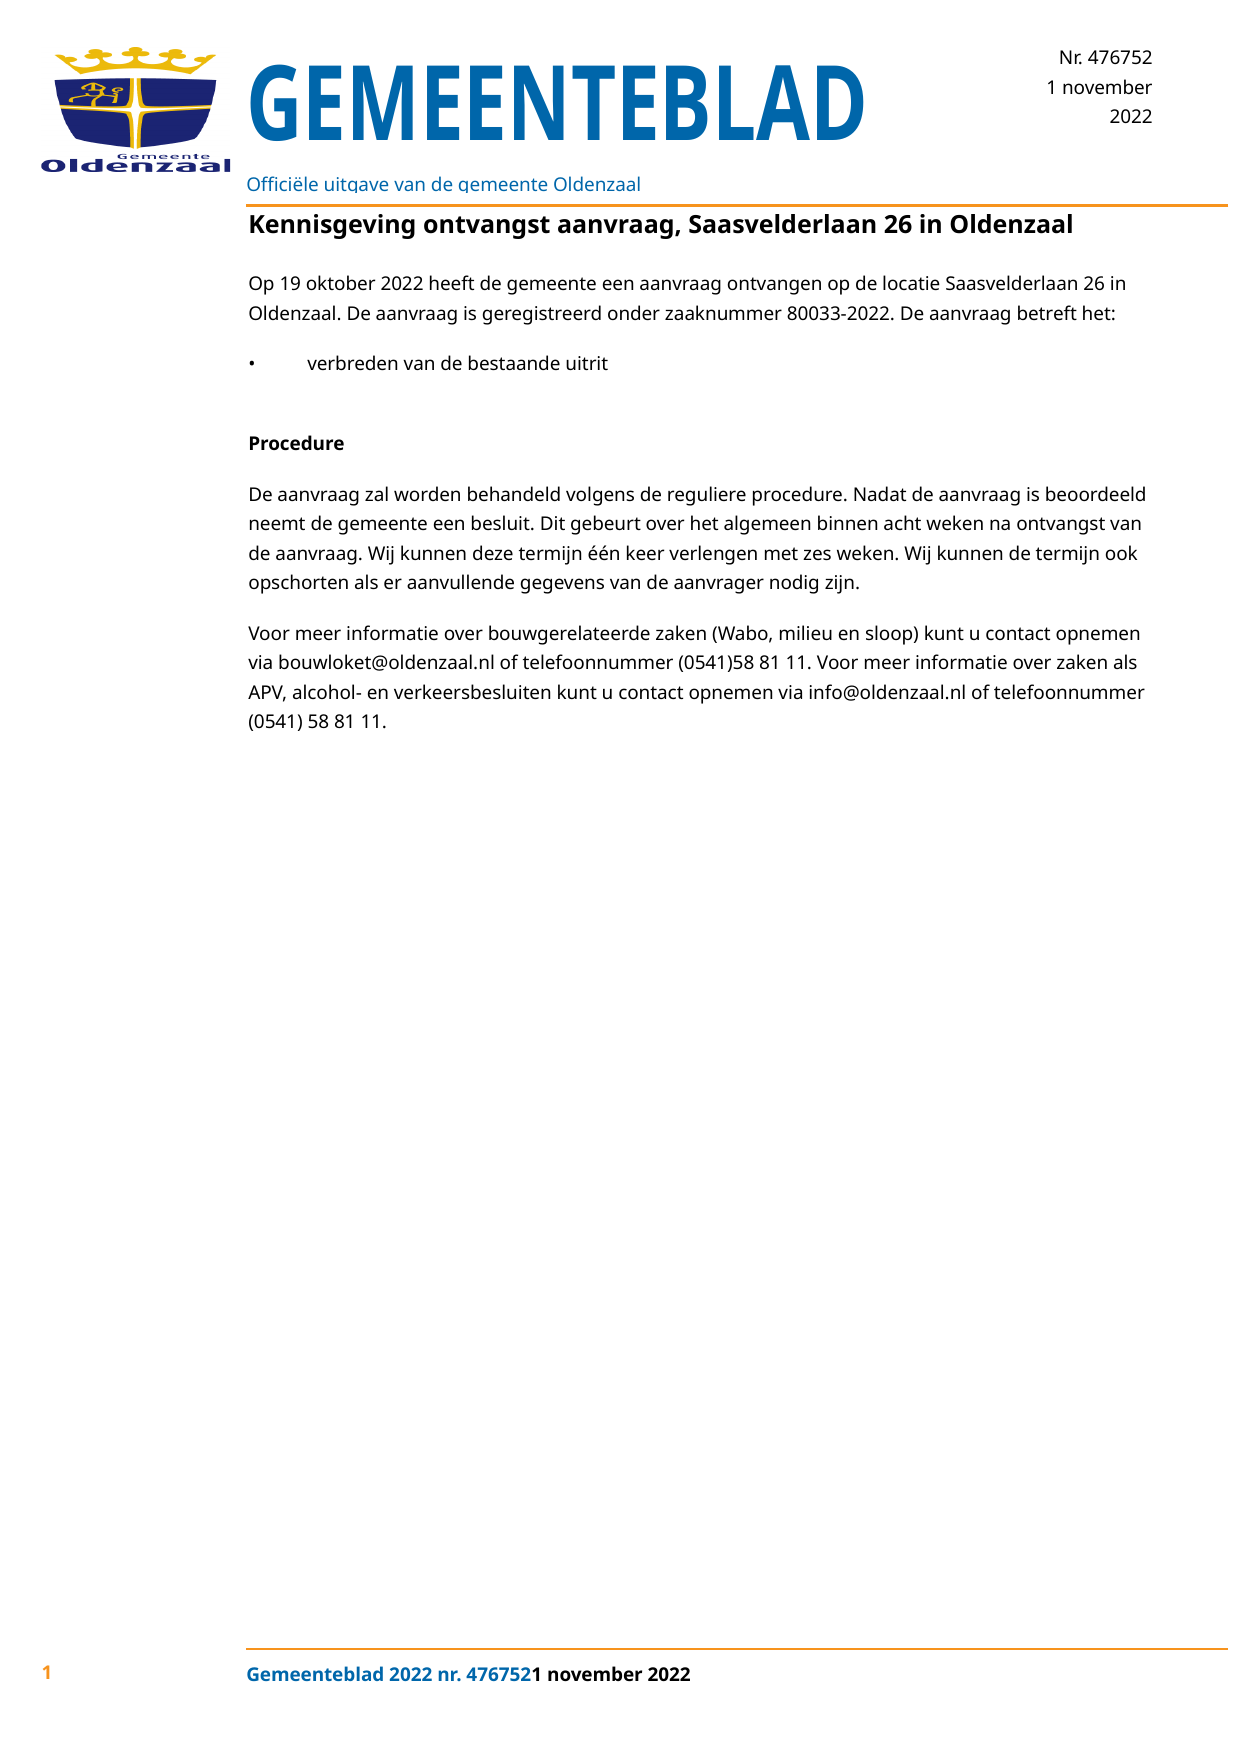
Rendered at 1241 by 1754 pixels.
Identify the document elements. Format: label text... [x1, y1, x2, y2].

text Op 19 oktober 2022 heeft de gemeente een aanvraag ontvangen op de locatie Saasvelderlaan 26 in Oldenzaal. De aanvraag is geregistreerd onder zaaknummer 80033-2022. De aanvraag betreft het: [248, 270, 1152, 326]
text Voor meer informatie over bouwgerelateerde zaken (Wabo, milieu en sloop) kunt u contact opnemen via bouwloket@oldenzaal.nl of telefoonnummer (0541)58 81 11. Voor meer informatie over zaken als APV, alcohol- en verkeersbesluiten kunt u contact opnemen via info@oldenzaal.nl of telefoonnummer (0541) 58 81 11. [248, 620, 1152, 734]
text Kennisgeving ontvangst aanvraag, Saasvelderlaan 26 in Oldenzaal [248, 207, 1152, 241]
picture [41, 47, 231, 172]
text Procedure [248, 430, 1152, 456]
list verbreden van de bestaande uitrit [248, 350, 1152, 376]
text De aanvraag zal worden behandeld volgens de reguliere procedure. Nadat de aanvraag is beoordeeld neemt de gemeente een besluit. Dit gebeurt over het algemeen binnen acht weken na ontvangst van de aanvraag. Wij kunnen deze termijn één keer verlengen met zes weken. Wij kunnen de termijn ook opschorten als er aanvullende gegevens van de aanvrager nodig zijn. [248, 481, 1152, 595]
